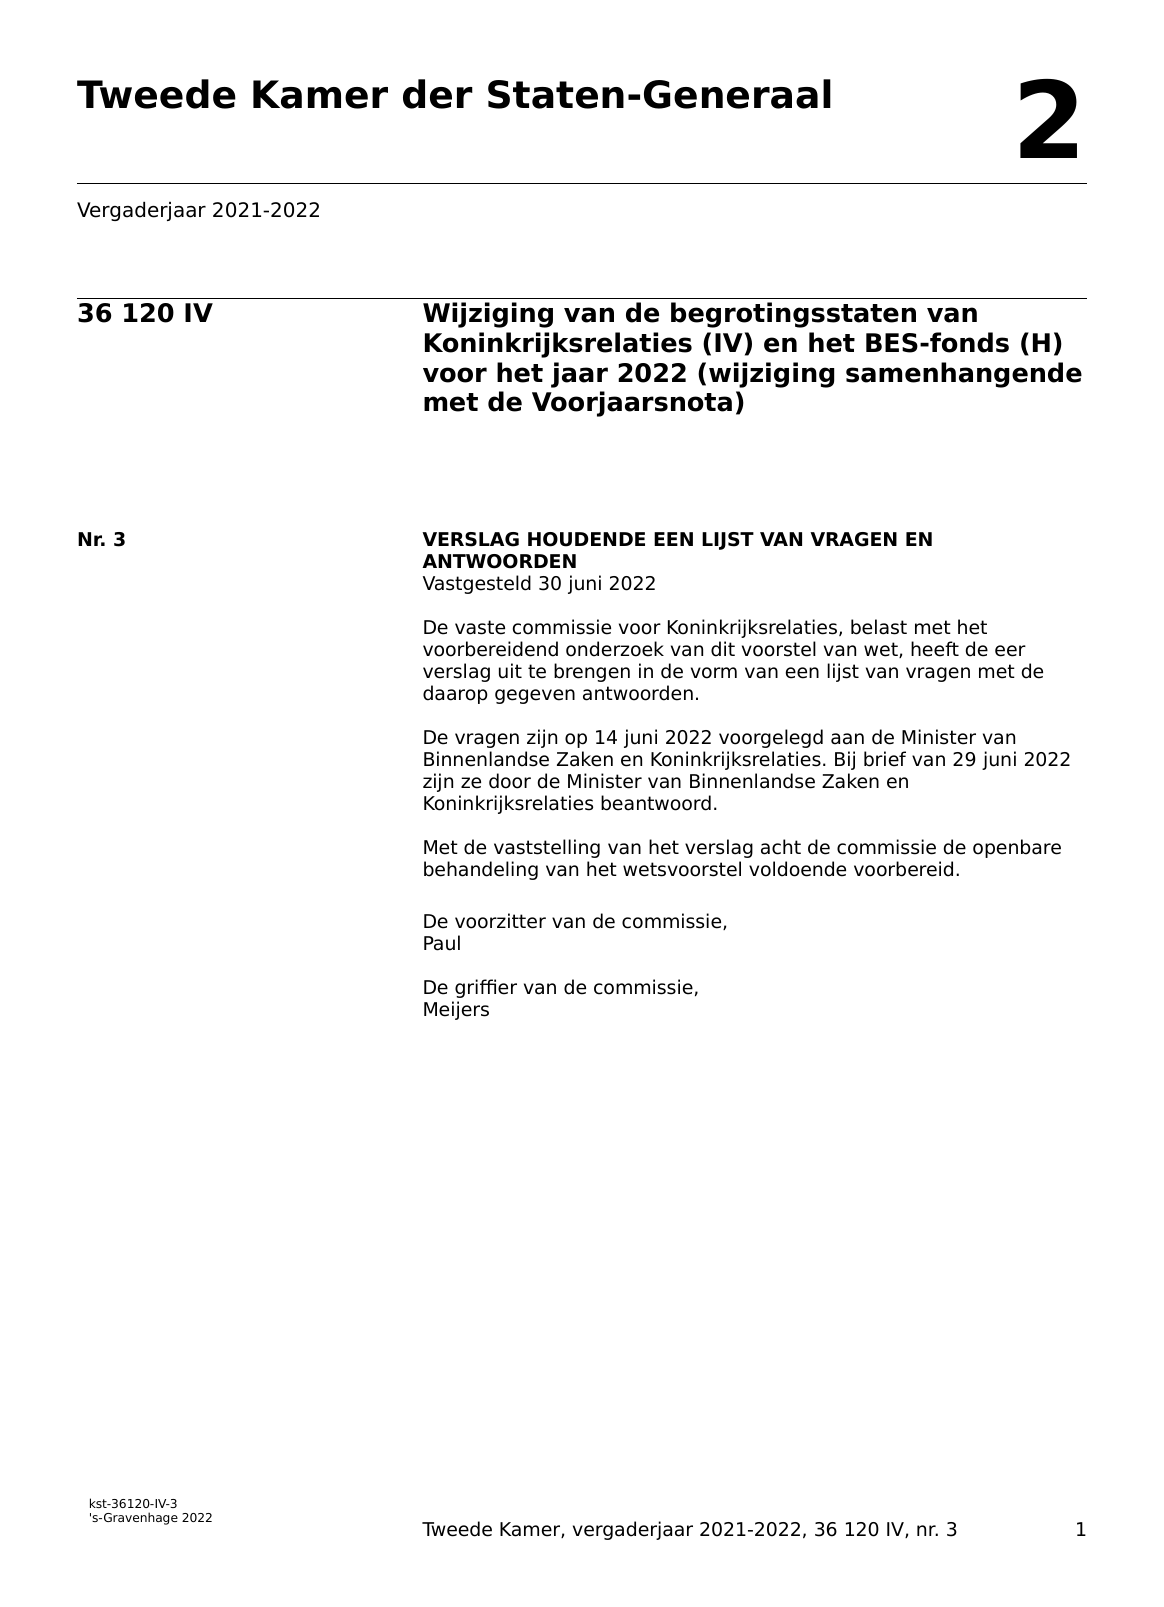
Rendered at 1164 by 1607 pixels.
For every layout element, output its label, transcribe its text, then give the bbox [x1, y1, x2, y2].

text 's-Gravenhage 2022 [88, 1511, 323, 1525]
subtitle 36 120 IV Wijziging van de begrotingsstaten van Koninkrijksrelaties (IV) en het BES-fonds (H) voor het jaar 2022 (wijziging samenhangende met de Voorjaarsnota) [77, 299, 1087, 418]
text kst-36120-IV-3 [88, 1497, 323, 1511]
text Vastgesteld 30 juni 2022 [422, 573, 1087, 595]
text Met de vaststelling van het verslag acht de commissie de openbare behandeling van het wetsvoorstel voldoende voorbereid. [422, 837, 1087, 881]
table_header 2 [886, 59, 1087, 183]
text De griffier van de commissie, Meijers [422, 977, 1087, 1021]
table_header Tweede Kamer der Staten-Generaal [77, 59, 886, 183]
text De vaste commissie voor Koninkrijksrelaties, belast met het voorbereidend onderzoek van dit voorstel van wet, heeft de eer verslag uit te brengen in de vorm van een lijst van vragen met de daarop gegeven antwoorden. [422, 617, 1087, 705]
text De voorzitter van de commissie, Paul [422, 911, 1087, 955]
subtitle Nr. 3 VERSLAG HOUDENDE EEN LIJST VAN VRAGEN EN ANTWOORDEN [77, 529, 1087, 573]
table_cell Vergaderjaar 2021-2022 [77, 184, 1087, 298]
text De vragen zijn op 14 juni 2022 voorgelegd aan de Minister van Binnenlandse Zaken en Koninkrijksrelaties. Bij brief van 29 juni 2022 zijn ze door de Minister van Binnenlandse Zaken en Koninkrijksrelaties beantwoord. [422, 727, 1087, 815]
